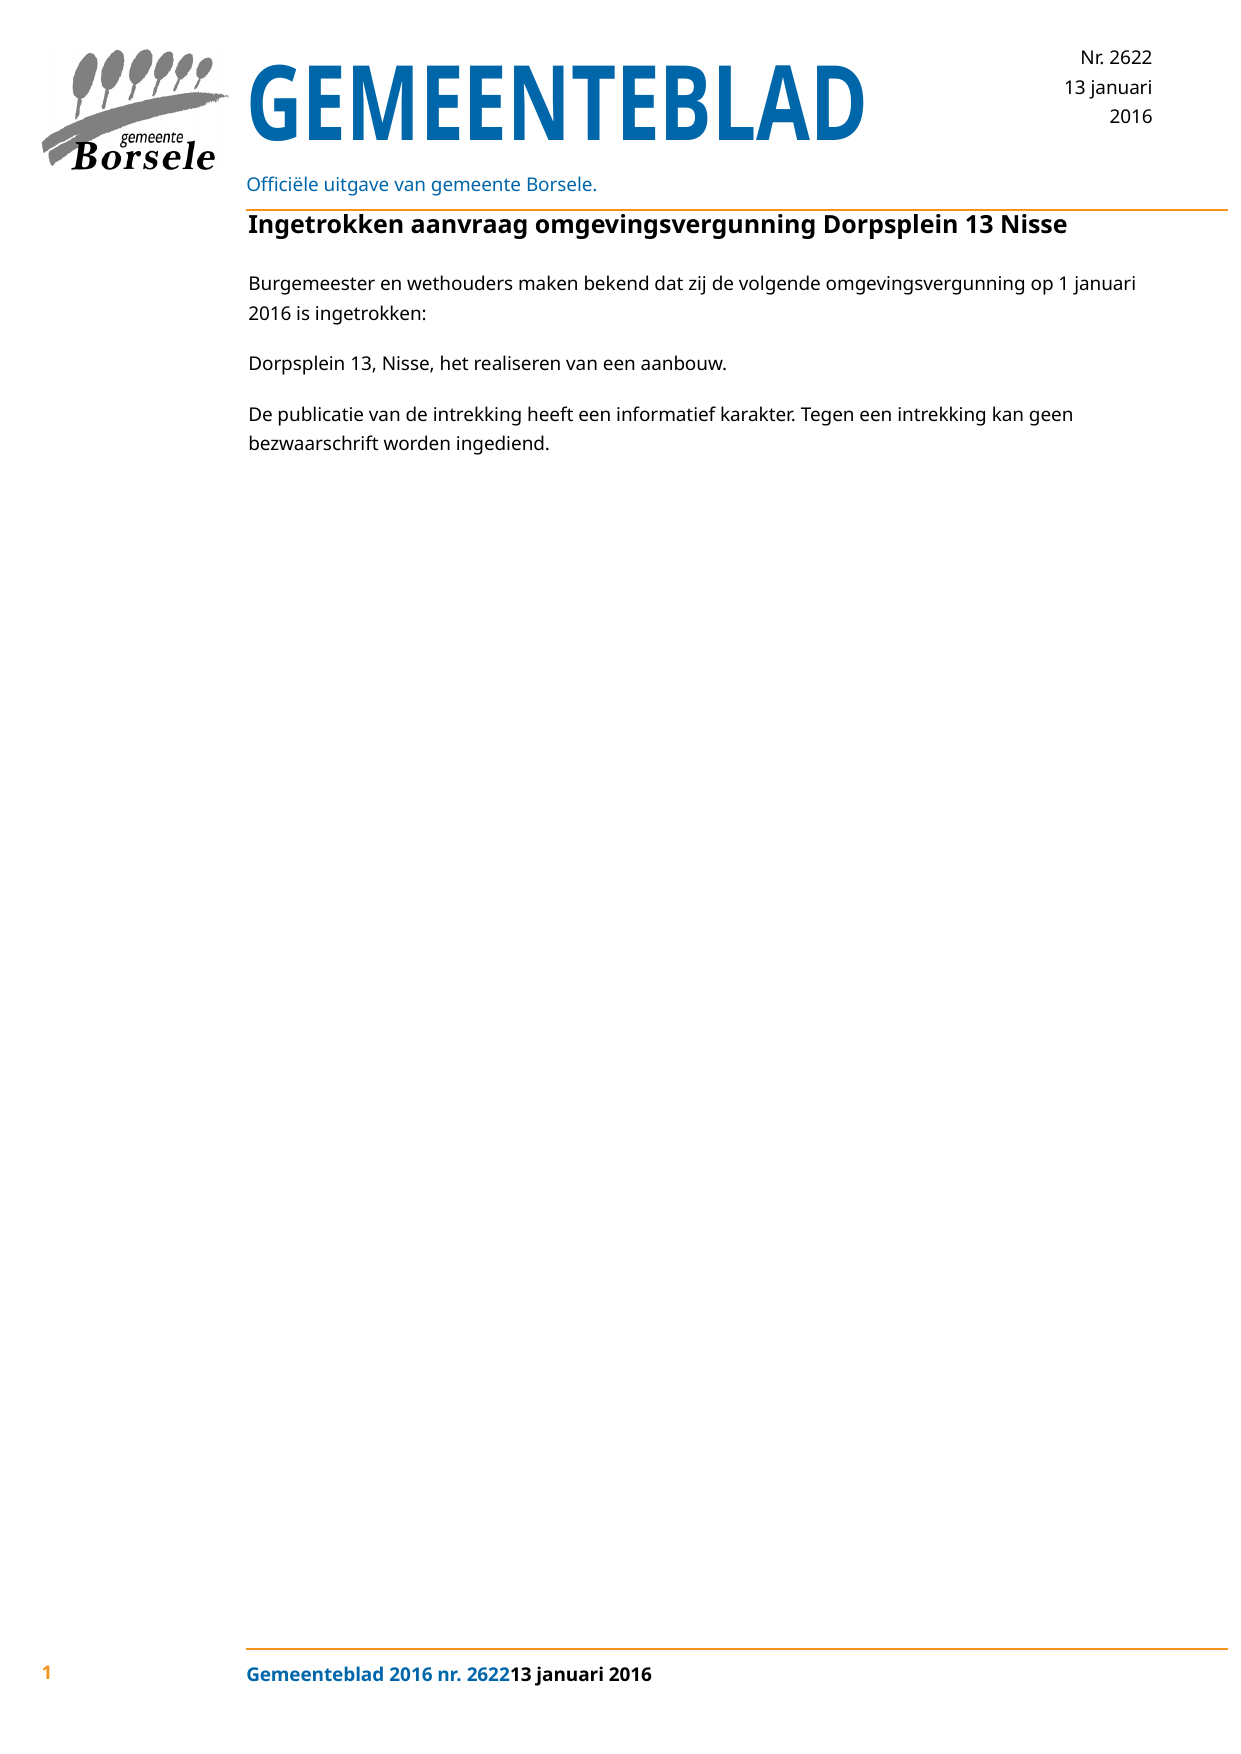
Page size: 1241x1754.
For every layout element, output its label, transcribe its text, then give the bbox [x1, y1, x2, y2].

text Ingetrokken aanvraag omgevingsvergunning Dorpsplein 13 Nisse [248, 211, 1152, 241]
text De publicatie van de intrekking heeft een informatief karakter. Tegen een intrekking kan geen bezwaarschrift worden ingediend. [248, 401, 1152, 456]
text Burgemeester en wethouders maken bekend dat zij de volgende omgevingsvergunning op 1 januari 2016 is ingetrokken: [248, 270, 1152, 326]
text Dorpsplein 13, Nisse, het realiseren van een aanbouw. [248, 350, 1152, 376]
picture [41, 47, 231, 172]
